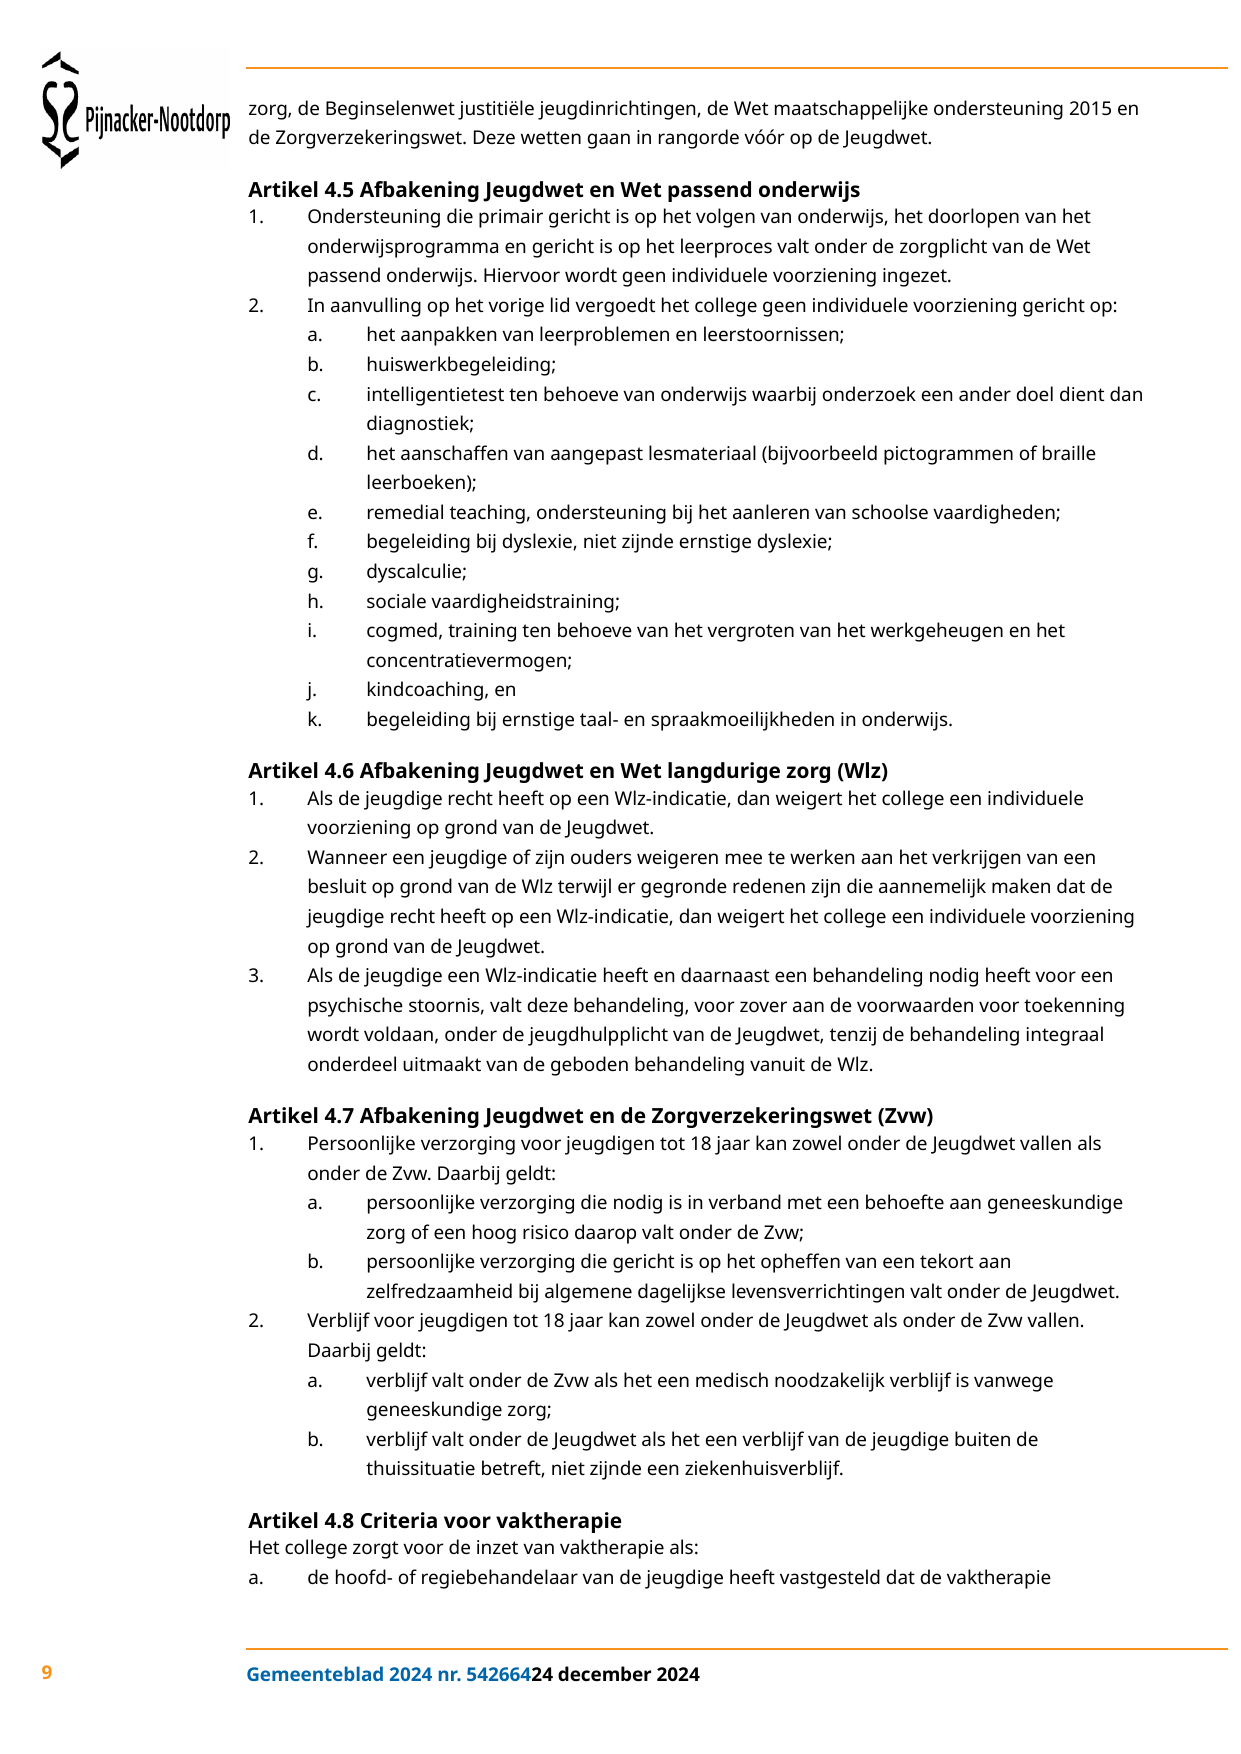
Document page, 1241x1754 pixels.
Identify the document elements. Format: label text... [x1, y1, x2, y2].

list persoonlijke verzorging die gericht is op het opheffen van een tekort aan zelfredzaamheid bij algemene dagelijkse levensverrichtingen valt onder de Jeugdwet. [307, 1248, 1152, 1304]
list het aanpakken van leerproblemen en leerstoornissen; [307, 322, 1152, 347]
text Artikel 4.5 Afbakening Jeugdwet en Wet passend onderwijs [248, 175, 1152, 203]
list In aanvulling op het vorige lid vergoedt het college geen individuele voorziening gericht op: [248, 292, 1152, 318]
text Artikel 4.8 Criteria voor vaktherapie [248, 1506, 1152, 1534]
list kindcoaching, en [307, 677, 1152, 702]
list cogmed, training ten behoeve van het vergroten van het werkgeheugen en het concentratievermogen; [307, 617, 1152, 673]
list het aanschaffen van aangepast lesmateriaal (bijvoorbeeld pictogrammen of braille leerboeken); [307, 440, 1152, 495]
list huiswerkbegeleiding; [307, 351, 1152, 377]
list verblijf valt onder de Jeugdwet als het een verblijf van de jeugdige buiten de thuissituatie betreft, niet zijnde een ziekenhuisverblijf. [307, 1426, 1152, 1481]
list verblijf valt onder de Zvw als het een medisch noodzakelijk verblijf is vanwege geneeskundige zorg; [307, 1367, 1152, 1422]
list dyscalculie; [307, 558, 1152, 584]
list Wanneer een jeugdige of zijn ouders weigeren mee te werken aan het verkrijgen van een besluit op grond van de Wlz terwijl er gegronde redenen zijn die aannemelijk maken dat de jeugdige recht heeft op een Wlz-indicatie, dan weigert het college een individuele voorziening op grond van de Jeugdwet. [248, 844, 1152, 959]
list begeleiding bij dyslexie, niet zijnde ernstige dyslexie; [307, 529, 1152, 554]
text zorg, de Beginselenwet justitiële jeugdinrichtingen, de Wet maatschappelijke ondersteuning 2015 en de Zorgverzekeringswet. Deze wetten gaan in rangorde vóór op de Jeugdwet. [248, 95, 1152, 150]
list remedial teaching, ondersteuning bij het aanleren van schoolse vaardigheden; [307, 499, 1152, 525]
picture [41, 47, 231, 172]
list sociale vaardigheidstraining; [307, 588, 1152, 613]
list persoonlijke verzorging die nodig is in verband met een behoefte aan geneeskundige zorg of een hoog risico daarop valt onder de Zvw; [307, 1189, 1152, 1244]
list Persoonlijke verzorging voor jeugdigen tot 18 jaar kan zowel onder de Jeugdwet vallen als onder de Zvw. Daarbij geldt: [248, 1130, 1152, 1185]
text Het college zorgt voor de inzet van vaktherapie als: [248, 1534, 1152, 1560]
list Ondersteuning die primair gericht is op het volgen van onderwijs, het doorlopen van het onderwijsprogramma en gericht is op het leerproces valt onder de zorgplicht van de Wet passend onderwijs. Hiervoor wordt geen individuele voorziening ingezet. [248, 203, 1152, 288]
list Als de jeugdige een Wlz-indicatie heeft en daarnaast een behandeling nodig heeft voor een psychische stoornis, valt deze behandeling, voor zover aan de voorwaarden voor toekenning wordt voldaan, onder de jeugdhulpplicht van de Jeugdwet, tenzij de behandeling integraal onderdeel uitmaakt van de geboden behandeling vanuit de Wlz. [248, 962, 1152, 1077]
text Artikel 4.6 Afbakening Jeugdwet en Wet langdurige zorg (Wlz) [248, 757, 1152, 785]
list Verblijf voor jeugdigen tot 18 jaar kan zowel onder de Jeugdwet als onder de Zvw vallen. Daarbij geldt: [248, 1308, 1152, 1363]
list intelligentietest ten behoeve van onderwijs waarbij onderzoek een ander doel dient dan diagnostiek; [307, 381, 1152, 436]
text Artikel 4.7 Afbakening Jeugdwet en de Zorgverzekeringswet (Zvw) [248, 1102, 1152, 1130]
list de hoofd- of regiebehandelaar van de jeugdige heeft vastgesteld dat de vaktherapie [248, 1564, 1152, 1590]
list begeleiding bij ernstige taal- en spraakmoeilijkheden in onderwijs. [307, 706, 1152, 732]
list Als de jeugdige recht heeft op een Wlz-indicatie, dan weigert het college een individuele voorziening op grond van de Jeugdwet. [248, 785, 1152, 840]
